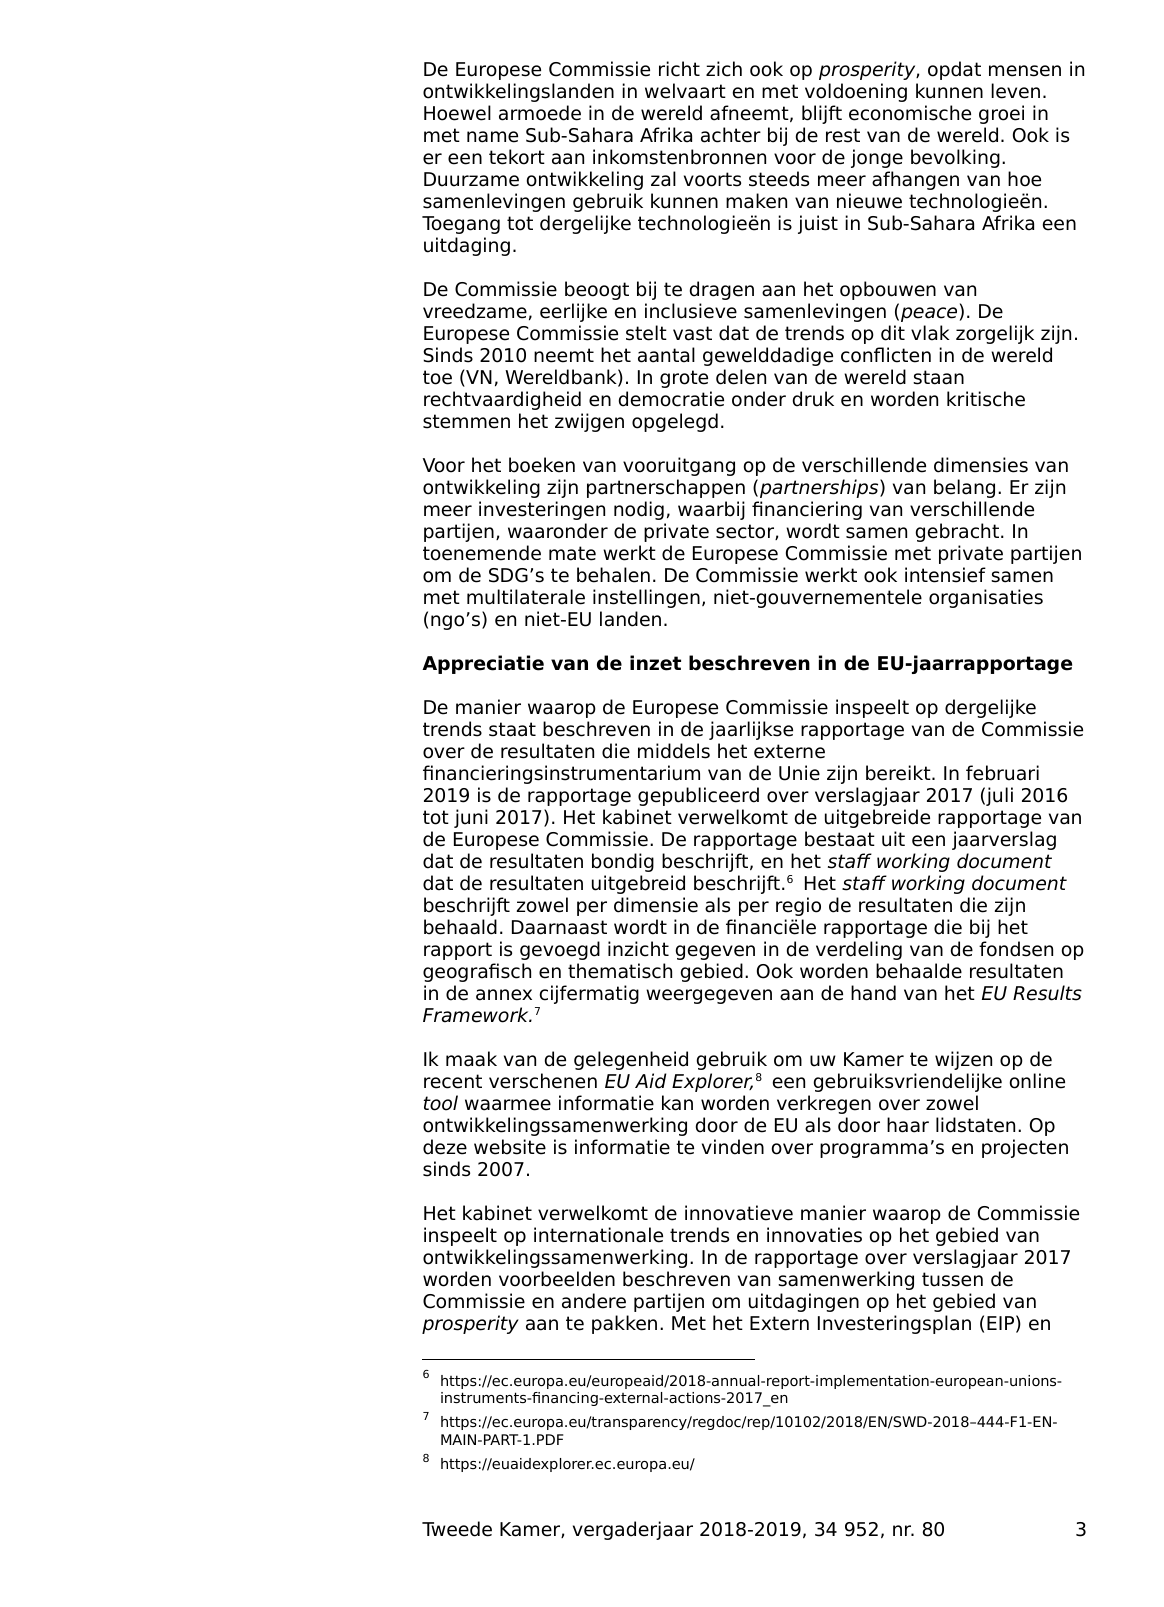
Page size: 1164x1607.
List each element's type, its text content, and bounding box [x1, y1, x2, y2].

text Ik maak van de gelegenheid gebruik om uw Kamer te wijzen op de recent verschenen EU Aid Explorer, een gebruiksvriendelijke online tool waarmee informatie kan worden verkregen over zowel ontwikkelingssamenwerking door de EU als door haar lidstaten. Op deze website is informatie te vinden over programma’s en projecten sinds 2007. [422, 1049, 1087, 1181]
text De manier waarop de Europese Commissie inspeelt op dergelijke trends staat beschreven in de jaarlijkse rapportage van de Commissie over de resultaten die middels het externe financieringsinstrumentarium van de Unie zijn bereikt. In februari 2019 is de rapportage gepubliceerd over verslagjaar 2017 (juli 2016 tot juni 2017). Het kabinet verwelkomt de uitgebreide rapportage van de Europese Commissie. De rapportage bestaat uit een jaarverslag dat de resultaten bondig beschrijft, en het staff working document dat de resultaten uitgebreid beschrijft. Het staff working document beschrijft zowel per dimensie als per regio de resultaten die zijn behaald. Daarnaast wordt in de financiële rapportage die bij het rapport is gevoegd inzicht gegeven in de verdeling van de fondsen op geografisch en thematisch gebied. Ook worden behaalde resultaten in de annex cijfermatig weergegeven aan de hand van het EU Results Framework. [422, 697, 1087, 1027]
text De Europese Commissie richt zich ook op prosperity, opdat mensen in ontwikkelingslanden in welvaart en met voldoening kunnen leven. Hoewel armoede in de wereld afneemt, blijft economische groei in met name Sub-Sahara Afrika achter bij de rest van de wereld. Ook is er een tekort aan inkomstenbronnen voor de jonge bevolking. Duurzame ontwikkeling zal voorts steeds meer afhangen van hoe samenlevingen gebruik kunnen maken van nieuwe technologieën. Toegang tot dergelijke technologieën is juist in Sub-Sahara Afrika een uitdaging. [422, 59, 1087, 257]
text Het kabinet verwelkomt de innovatieve manier waarop de Commissie inspeelt op internationale trends en innovaties op het gebied van ontwikkelingssamenwerking. In de rapportage over verslagjaar 2017 worden voorbeelden beschreven van samenwerking tussen de Commissie en andere partijen om uitdagingen op het gebied van prosperity aan te pakken. Met het Extern Investeringsplan (EIP) en [422, 1203, 1087, 1335]
subtitle Appreciatie van de inzet beschreven in de EU-jaarrapportage [422, 653, 1087, 675]
text https://ec.europa.eu/transparency/regdoc/rep/10102/2018/EN/SWD-2018–444-F1-EN-MAIN-PART-1.PDF [422, 1410, 1087, 1449]
text Voor het boeken van vooruitgang op de verschillende dimensies van ontwikkeling zijn partnerschappen (partnerships) van belang. Er zijn meer investeringen nodig, waarbij financiering van verschillende partijen, waaronder de private sector, wordt samen gebracht. In toenemende mate werkt de Europese Commissie met private partijen om de SDG’s te behalen. De Commissie werkt ook intensief samen met multilaterale instellingen, niet-gouvernementele organisaties (ngo’s) en niet-EU landen. [422, 455, 1087, 631]
text https://euaidexplorer.ec.europa.eu/ [422, 1452, 1087, 1474]
text https://ec.europa.eu/europeaid/2018-annual-report-implementation-european-unions-instruments-financing-external-actions-2017_en [422, 1368, 1087, 1407]
text De Commissie beoogt bij te dragen aan het opbouwen van vreedzame, eerlijke en inclusieve samenlevingen (peace). De Europese Commissie stelt vast dat de trends op dit vlak zorgelijk zijn. Sinds 2010 neemt het aantal gewelddadige conflicten in de wereld toe (VN, Wereldbank). In grote delen van de wereld staan rechtvaardigheid en democratie onder druk en worden kritische stemmen het zwijgen opgelegd. [422, 279, 1087, 433]
